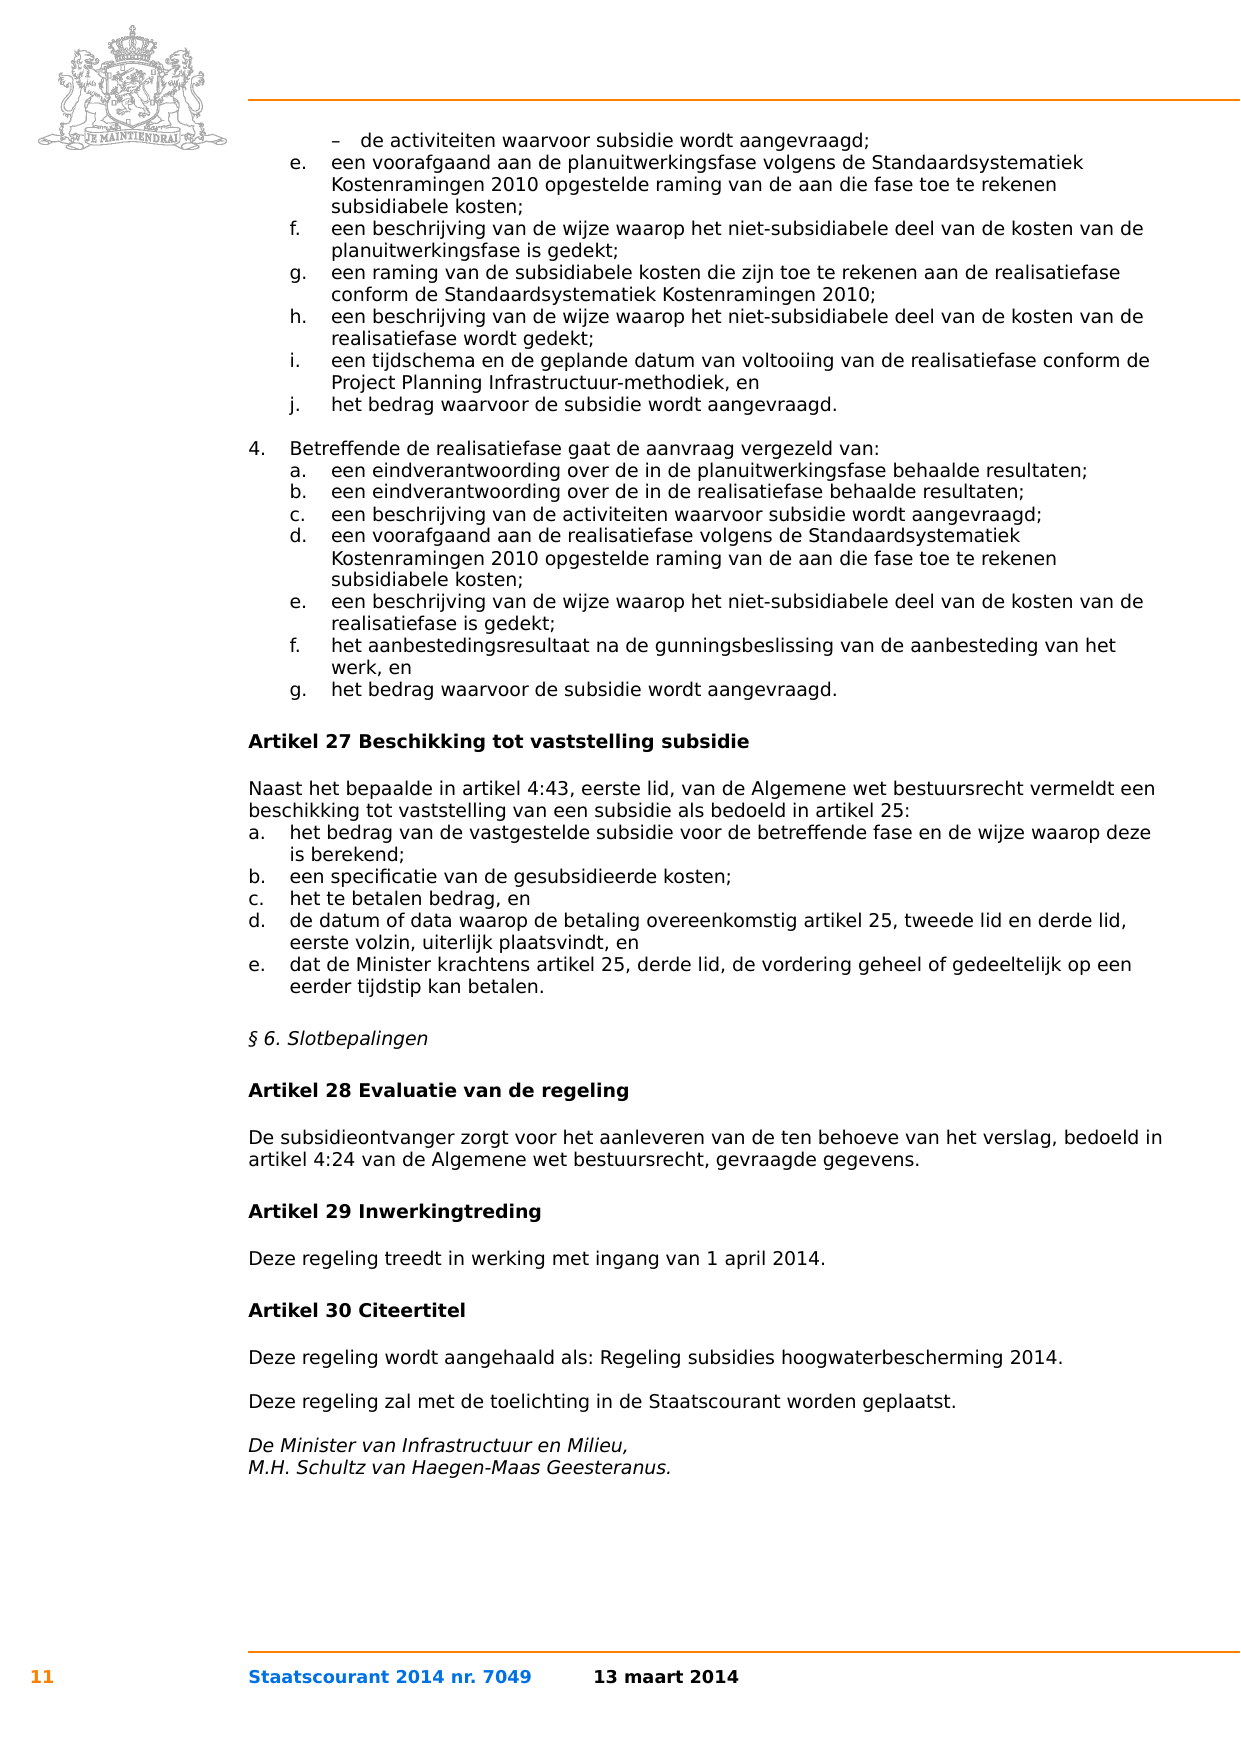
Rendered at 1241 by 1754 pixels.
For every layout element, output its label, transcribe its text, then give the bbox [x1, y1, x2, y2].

text c. een beschrijving van de activiteiten waarvoor subsidie wordt aangevraagd; [289, 503, 1163, 525]
text g. een raming van de subsidiabele kosten die zijn toe te rekenen aan de realisatiefase conform de Standaardsystematiek Kostenramingen 2010; [289, 262, 1163, 306]
subtitle Artikel 27 Beschikking tot vaststelling subsidie [248, 731, 1163, 753]
text c. het te betalen bedrag, en [248, 888, 1163, 910]
text Naast het bepaalde in artikel 4:43, eerste lid, van de Algemene wet bestuursrecht vermeldt een beschikking tot vaststelling van een subsidie als bedoeld in artikel 25: [248, 778, 1163, 822]
text i. een tijdschema en de geplande datum van voltooiing van de realisatiefase conform de Project Planning Infrastructuur-methodiek, en [289, 350, 1163, 394]
text f. een beschrijving van de wijze waarop het niet-subsidiabele deel van de kosten van de planuitwerkingsfase is gedekt; [289, 218, 1163, 262]
subtitle Artikel 29 Inwerkingtreding [248, 1201, 1163, 1223]
subtitle § 6. Slotbepalingen [248, 1028, 1163, 1050]
text De subsidieontvanger zorgt voor het aanleveren van de ten behoeve van het verslag, bedoeld in artikel 4:24 van de Algemene wet bestuursrecht, gevraagde gegevens. [248, 1127, 1163, 1171]
text Deze regeling zal met de toelichting in de Staatscourant worden geplaatst. [248, 1391, 1163, 1413]
text h. een beschrijving van de wijze waarop het niet-subsidiabele deel van de kosten van de realisatiefase wordt gedekt; [289, 306, 1163, 350]
text 4. Betreffende de realisatiefase gaat de aanvraag vergezeld van: [248, 437, 1163, 459]
text a. een eindverantwoording over de in de planuitwerkingsfase behaalde resultaten; [289, 459, 1163, 481]
text e. een voorafgaand aan de planuitwerkingsfase volgens de Standaardsystematiek Kostenramingen 2010 opgestelde raming van de aan die fase toe te rekenen subsidiabele kosten; [289, 152, 1163, 218]
text e. dat de Minister krachtens artikel 25, derde lid, de vordering geheel of gedeeltelijk op een eerder tijdstip kan betalen. [248, 954, 1163, 998]
text d. de datum of data waarop de betaling overeenkomstig artikel 25, tweede lid en derde lid, eerste volzin, uiterlijk plaatsvindt, en [248, 910, 1163, 954]
subtitle Artikel 28 Evaluatie van de regeling [248, 1080, 1163, 1102]
text a. het bedrag van de vastgestelde subsidie voor de betreffende fase en de wijze waarop deze is berekend; [248, 822, 1163, 866]
text Deze regeling treedt in werking met ingang van 1 april 2014. [248, 1248, 1163, 1270]
text g. het bedrag waarvoor de subsidie wordt aangevraagd. [289, 679, 1163, 701]
text f. het aanbestedingsresultaat na de gunningsbeslissing van de aanbesteding van het werk, en [289, 635, 1163, 679]
text Deze regeling wordt aangehaald als: Regeling subsidies hoogwaterbescherming 2014. [248, 1347, 1163, 1369]
text e. een beschrijving van de wijze waarop het niet-subsidiabele deel van de kosten van de realisatiefase is gedekt; [289, 591, 1163, 635]
subtitle Artikel 30 Citeertitel [248, 1300, 1163, 1322]
text De Minister van Infrastructuur en Milieu, M.H. Schultz van Haegen-Maas Geesteranus. [248, 1434, 1163, 1478]
text – de activiteiten waarvoor subsidie wordt aangevraagd; [331, 130, 1163, 152]
text d. een voorafgaand aan de realisatiefase volgens de Standaardsystematiek Kostenramingen 2010 opgestelde raming van de aan die fase toe te rekenen subsidiabele kosten; [289, 525, 1163, 591]
text b. een specificatie van de gesubsidieerde kosten; [248, 866, 1163, 888]
text j. het bedrag waarvoor de subsidie wordt aangevraagd. [289, 394, 1163, 416]
picture [38, 25, 227, 150]
text b. een eindverantwoording over de in de realisatiefase behaalde resultaten; [289, 481, 1163, 503]
